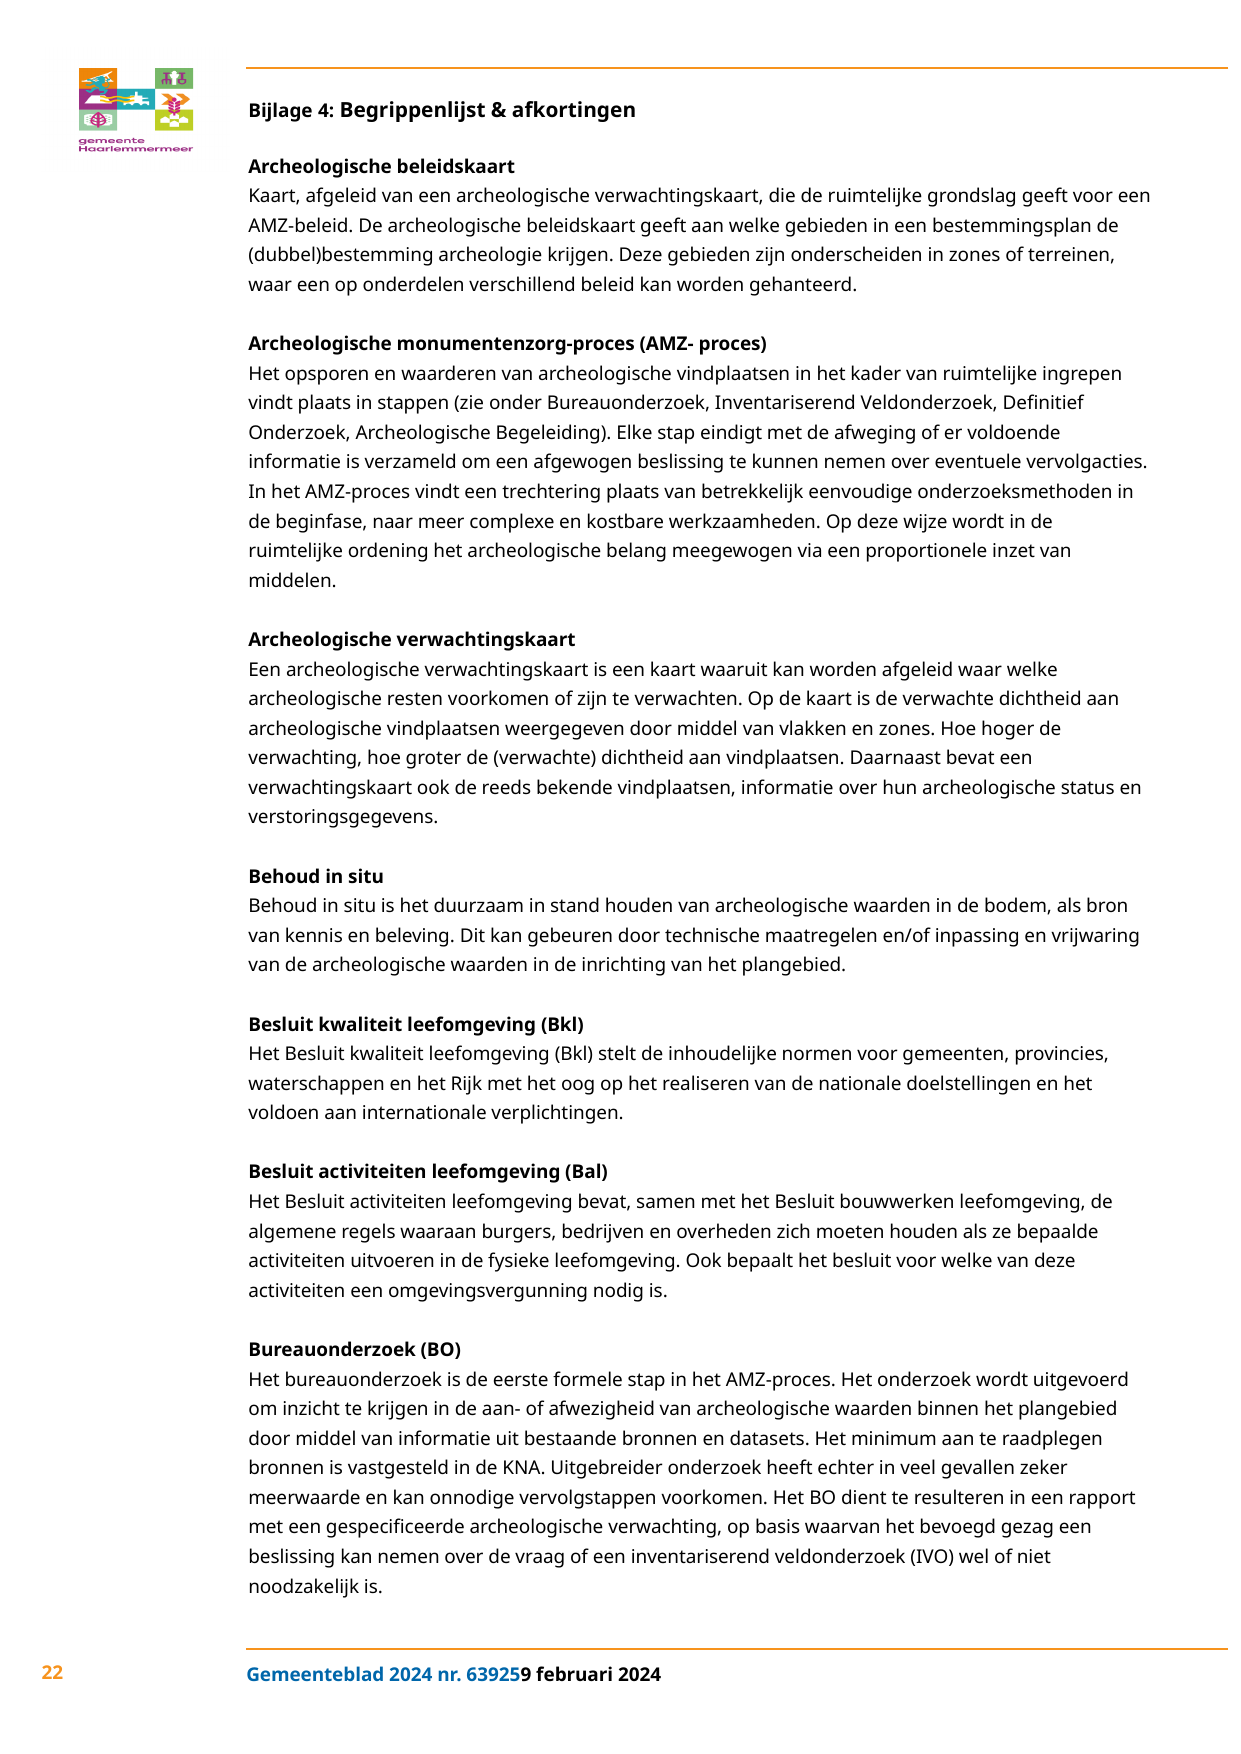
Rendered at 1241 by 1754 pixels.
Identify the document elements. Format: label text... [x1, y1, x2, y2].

text Archeologische monumentenzorg-proces (AMZ- proces) [248, 330, 1152, 356]
picture [41, 47, 231, 172]
text Het opsporen en waarderen van archeologische vindplaatsen in het kader van ruimtelijke ingrepen vindt plaats in stappen (zie onder Bureauonderzoek, Inventariserend Veldonderzoek, Definitief Onderzoek, Archeologische Begeleiding). Elke stap eindigt met de afweging of er voldoende informatie is verzameld om een afgewogen beslissing te kunnen nemen over eventuele vervolgacties. In het AMZ-proces vindt een trechtering plaats van betrekkelijk eenvoudige onderzoeksmethoden in de beginfase, naar meer complexe en kostbare werkzaamheden. Op deze wijze wordt in de ruimtelijke ordening het archeologische belang meegewogen via een proportionele inzet van middelen. [248, 360, 1152, 593]
text Behoud in situ [248, 863, 1152, 889]
text Archeologische beleidskaart [248, 153, 1152, 179]
text Bijlage 4: Begrippenlijst & afkortingen [248, 95, 1152, 123]
text Het bureauonderzoek is de eerste formele stap in het AMZ-proces. Het onderzoek wordt uitgevoerd om inzicht te krijgen in de aan- of afwezigheid van archeologische waarden binnen het plangebied door middel van informatie uit bestaande bronnen en datasets. Het minimum aan te raadplegen bronnen is vastgesteld in de KNA. Uitgebreider onderzoek heeft echter in veel gevallen zeker meerwaarde en kan onnodige vervolgstappen voorkomen. Het BO dient te resulteren in een rapport met een gespecificeerde archeologische verwachting, op basis waarvan het bevoegd gezag een beslissing kan nemen over de vraag of een inventariserend veldonderzoek (IVO) wel of niet noodzakelijk is. [248, 1366, 1152, 1599]
text Archeologische verwachtingskaart [248, 626, 1152, 652]
text Behoud in situ is het duurzaam in stand houden van archeologische waarden in de bodem, als bron van kennis en beleving. Dit kan gebeuren door technische maatregelen en/of inpassing en vrijwaring van de archeologische waarden in de inrichting van het plangebied. [248, 892, 1152, 977]
text Het Besluit activiteiten leefomgeving bevat, samen met het Besluit bouwwerken leefomgeving, de algemene regels waaraan burgers, bedrijven en overheden zich moeten houden als ze bepaalde activiteiten uitvoeren in de fysieke leefomgeving. Ook bepaalt het besluit voor welke van deze activiteiten een omgevingsvergunning nodig is. [248, 1188, 1152, 1303]
text Bureauonderzoek (BO) [248, 1336, 1152, 1362]
text Kaart, afgeleid van een archeologische verwachtingskaart, die de ruimtelijke grondslag geeft voor een AMZ-beleid. De archeologische beleidskaart geeft aan welke gebieden in een bestemmingsplan de (dubbel)bestemming archeologie krijgen. Deze gebieden zijn onderscheiden in zones of terreinen, waar een op onderdelen verschillend beleid kan worden gehanteerd. [248, 182, 1152, 297]
text Een archeologische verwachtingskaart is een kaart waaruit kan worden afgeleid waar welke archeologische resten voorkomen of zijn te verwachten. Op de kaart is de verwachte dichtheid aan archeologische vindplaatsen weergegeven door middel van vlakken en zones. Hoe hoger de verwachting, hoe groter de (verwachte) dichtheid aan vindplaatsen. Daarnaast bevat een verwachtingskaart ook de reeds bekende vindplaatsen, informatie over hun archeologische status en verstoringsgegevens. [248, 656, 1152, 829]
text Besluit kwaliteit leefomgeving (Bkl) [248, 1011, 1152, 1037]
text Besluit activiteiten leefomgeving (Bal) [248, 1159, 1152, 1184]
text Het Besluit kwaliteit leefomgeving (Bkl) stelt de inhoudelijke normen voor gemeenten, provincies, waterschappen en het Rijk met het oog op het realiseren van de nationale doelstellingen en het voldoen aan internationale verplichtingen. [248, 1040, 1152, 1125]
